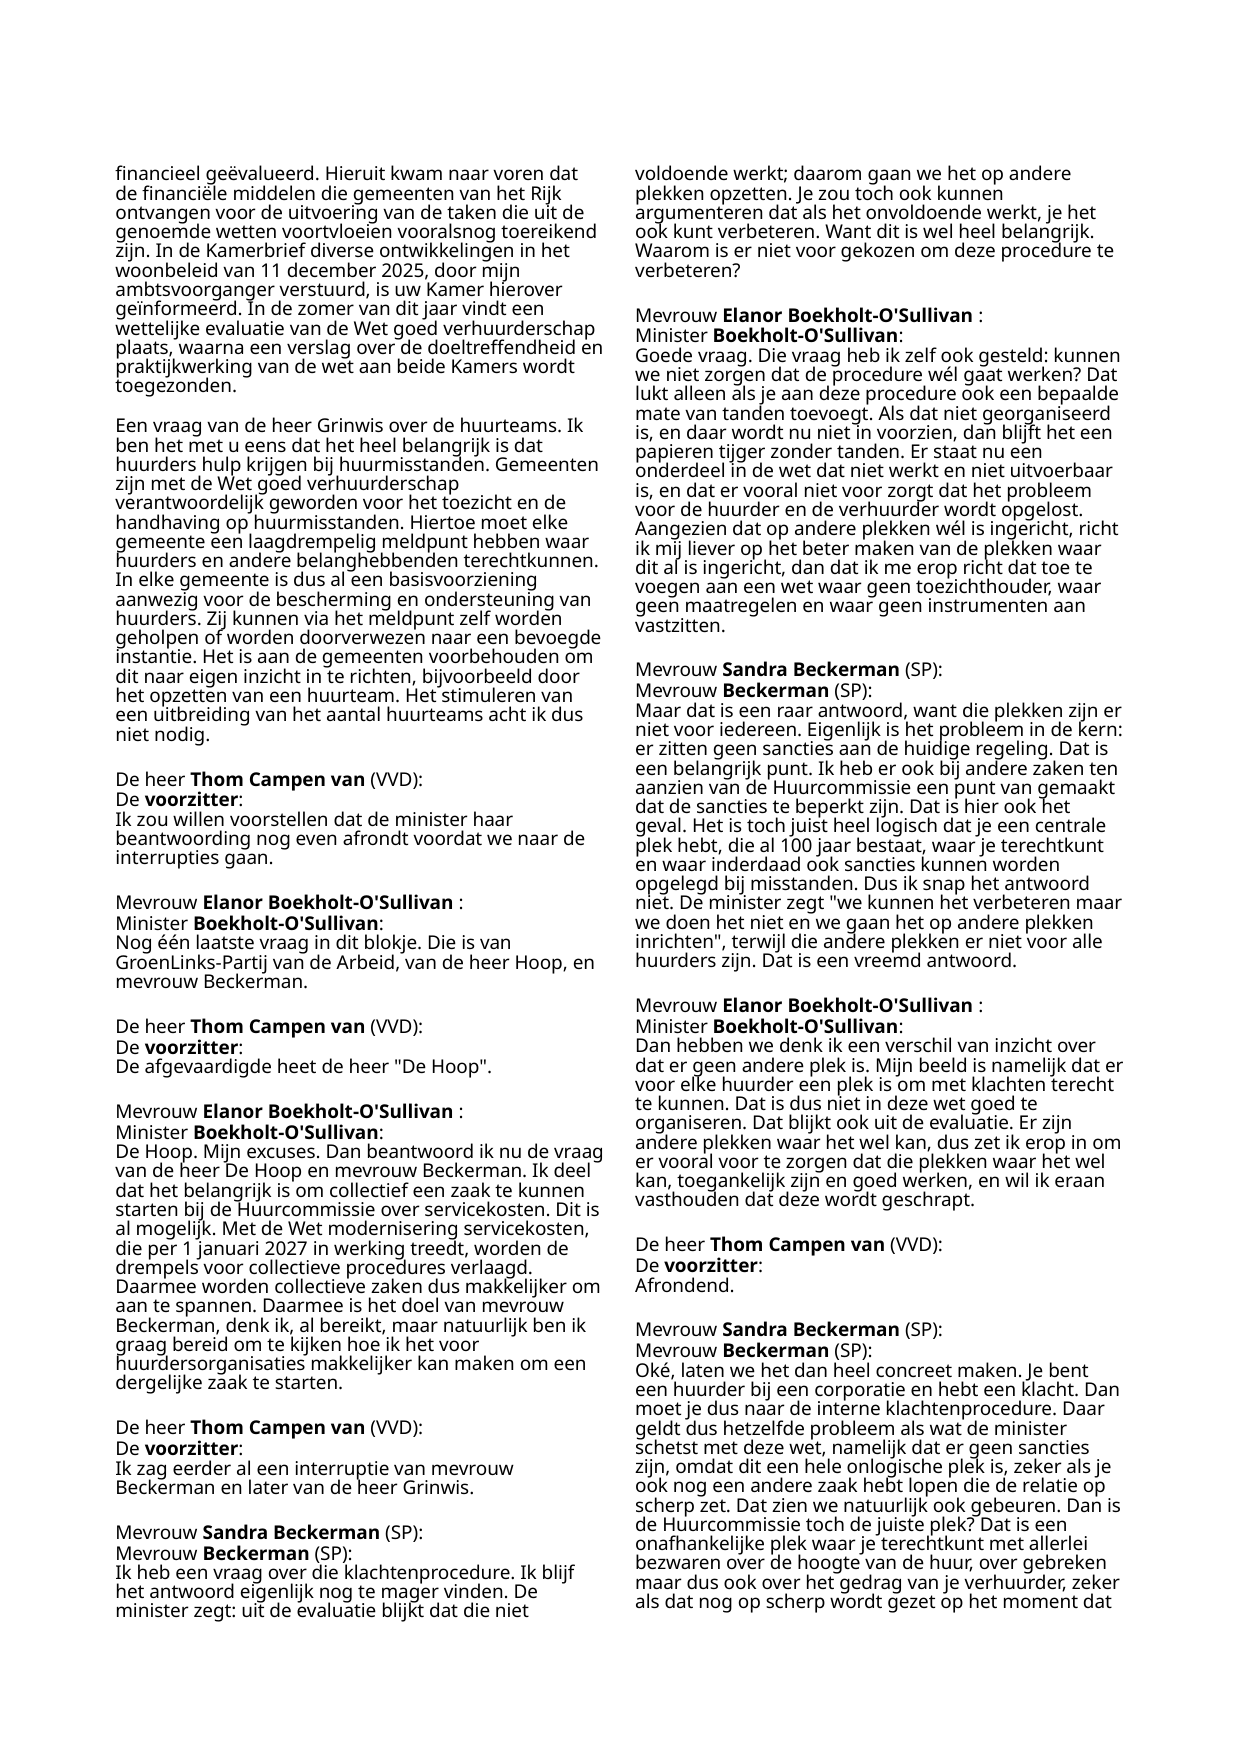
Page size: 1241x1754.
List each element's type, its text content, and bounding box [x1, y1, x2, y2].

text financieel geëvalueerd. Hieruit kwam naar voren dat de financiële middelen die gemeenten van het Rijk ontvangen voor de uitvoering van de taken die uit de genoemde wetten voortvloeien vooralsnog toereikend zijn. In de Kamerbrief diverse ontwikkelingen in het woonbeleid van 11 december 2025, door mijn ambtsvoorganger verstuurd, is uw Kamer hierover geïnformeerd. In de zomer van dit jaar vindt een wettelijke evaluatie van de Wet goed verhuurderschap plaats, waarna een verslag over de doeltreffendheid en praktijkwerking van de wet aan beide Kamers wordt toegezonden. [115, 165, 605, 397]
text De heer Thom Campen van (VVD): [115, 1013, 605, 1039]
text Mevrouw Sandra Beckerman (SP): [635, 1317, 1125, 1342]
text Mevrouw Elanor Boekholt-O'Sullivan : [635, 992, 1125, 1018]
text Mevrouw Sandra Beckerman (SP): [115, 1519, 605, 1544]
text Mevrouw Beckerman (SP): [635, 1342, 1125, 1362]
text Maar dat is een raar antwoord, want die plekken zijn er niet voor iedereen. Eigenlijk is het probleem in de kern: er zitten geen sancties aan de huidige regeling. Dat is een belangrijk punt. Ik heb er ook bij andere zaken ten aanzien van de Huurcommissie een punt van gemaakt dat de sancties te beperkt zijn. Dat is hier ook het geval. Het is toch juist heel logisch dat je een centrale plek hebt, die al 100 jaar bestaat, waar je terechtkunt en waar inderdaad ook sancties kunnen worden opgelegd bij misstanden. Dus ik snap het antwoord niet. De minister zegt "we kunnen het verbeteren maar we doen het niet en we gaan het op andere plekken inrichten", terwijl die andere plekken er niet voor alle huurders zijn. Dat is een vreemd antwoord. [635, 702, 1125, 971]
text Mevrouw Beckerman (SP): [635, 682, 1125, 702]
text De afgevaardigde heet de heer "De Hoop". [115, 1058, 605, 1077]
text Ik heb een vraag over die klachtenprocedure. Ik blijf het antwoord eigenlijk nog te mager vinden. De minister zegt: uit de evaluatie blijkt dat die niet [115, 1564, 605, 1622]
text Minister Boekholt-O'Sullivan: [115, 915, 605, 934]
text De heer Thom Campen van (VVD): [115, 1414, 605, 1440]
text Afrondend. [635, 1277, 1125, 1296]
text Minister Boekholt-O'Sullivan: [115, 1124, 605, 1143]
text Dan hebben we denk ik een verschil van inzicht over dat er geen andere plek is. Mijn beeld is namelijk dat er voor elke huurder een plek is om met klachten terecht te kunnen. Dat is dus niet in deze wet goed te organiseren. Dat blijkt ook uit de evaluatie. Er zijn andere plekken waar het wel kan, dus zet ik erop in om er vooral voor te zorgen dat die plekken waar het wel kan, toegankelijk zijn en goed werken, en wil ik eraan vasthouden dat deze wordt geschrapt. [635, 1037, 1125, 1211]
text Minister Boekholt-O'Sullivan: [635, 1018, 1125, 1037]
text voldoende werkt; daarom gaan we het op andere plekken opzetten. Je zou toch ook kunnen argumenteren dat als het onvoldoende werkt, je het ook kunt verbeteren. Want dit is wel heel belangrijk. Waarom is er niet voor gekozen om deze procedure te verbeteren? [635, 165, 1125, 281]
text Mevrouw Beckerman (SP): [115, 1544, 605, 1564]
text Mevrouw Elanor Boekholt-O'Sullivan : [115, 889, 605, 915]
text De heer Thom Campen van (VVD): [115, 766, 605, 791]
text De voorzitter: [115, 1039, 605, 1058]
text Minister Boekholt-O'Sullivan: [635, 327, 1125, 347]
text De voorzitter: [635, 1257, 1125, 1277]
text Oké, laten we het dan heel concreet maken. Je bent een huurder bij een corporatie en hebt een klacht. Dan moet je dus naar de interne klachtenprocedure. Daar geldt dus hetzelfde probleem als wat de minister schetst met deze wet, namelijk dat er geen sancties zijn, omdat dit een hele onlogische plek is, zeker als je ook nog een andere zaak hebt lopen die de relatie op scherp zet. Dat zien we natuurlijk ook gebeuren. Dan is de Huurcommissie toch de juiste plek? Dat is een onafhankelijke plek waar je terechtkunt met allerlei bezwaren over de hoogte van de huur, over gebreken maar dus ook over het gedrag van je verhuurder, zeker als dat nog op scherp wordt gezet op het moment dat [635, 1362, 1125, 1612]
text Een vraag van de heer Grinwis over de huurteams. Ik ben het met u eens dat het heel belangrijk is dat huurders hulp krijgen bij huurmisstanden. Gemeenten zijn met de Wet goed verhuurderschap verantwoordelijk geworden voor het toezicht en de handhaving op huurmisstanden. Hiertoe moet elke gemeente een laagdrempelig meldpunt hebben waar huurders en andere belanghebbenden terechtkunnen. In elke gemeente is dus al een basisvoorziening aanwezig voor de bescherming en ondersteuning van huurders. Zij kunnen via het meldpunt zelf worden geholpen of worden doorverwezen naar een bevoegde instantie. Het is aan de gemeenten voorbehouden om dit naar eigen inzicht in te richten, bijvoorbeeld door het opzetten van een huurteam. Het stimuleren van een uitbreiding van het aantal huurteams acht ik dus niet nodig. [115, 417, 605, 745]
text Goede vraag. Die vraag heb ik zelf ook gesteld: kunnen we niet zorgen dat de procedure wél gaat werken? Dat lukt alleen als je aan deze procedure ook een bepaalde mate van tanden toevoegt. Als dat niet georganiseerd is, en daar wordt nu niet in voorzien, dan blijft het een papieren tijger zonder tanden. Er staat nu een onderdeel in de wet dat niet werkt en niet uitvoerbaar is, en dat er vooral niet voor zorgt dat het probleem voor de huurder en de verhuurder wordt opgelost. Aangezien dat op andere plekken wél is ingericht, richt ik mij liever op het beter maken van de plekken waar dit al is ingericht, dan dat ik me erop richt dat toe te voegen aan een wet waar geen toezichthouder, waar geen maatregelen en waar geen instrumenten aan vastzitten. [635, 347, 1125, 636]
text De heer Thom Campen van (VVD): [635, 1232, 1125, 1257]
text Nog één laatste vraag in dit blokje. Die is van GroenLinks-Partij van de Arbeid, van de heer Hoop, en mevrouw Beckerman. [115, 934, 605, 992]
text De voorzitter: [115, 1440, 605, 1459]
text Mevrouw Elanor Boekholt-O'Sullivan : [635, 302, 1125, 327]
text Ik zag eerder al een interruptie van mevrouw Beckerman en later van de heer Grinwis. [115, 1459, 605, 1498]
text Mevrouw Elanor Boekholt-O'Sullivan : [115, 1098, 605, 1124]
text Mevrouw Sandra Beckerman (SP): [635, 657, 1125, 682]
text De voorzitter: [115, 791, 605, 811]
text De Hoop. Mijn excuses. Dan beantwoord ik nu de vraag van de heer De Hoop en mevrouw Beckerman. Ik deel dat het belangrijk is om collectief een zaak te kunnen starten bij de Huurcommissie over servicekosten. Dit is al mogelijk. Met de Wet modernisering servicekosten, die per 1 januari 2027 in werking treedt, worden de drempels voor collectieve procedures verlaagd. Daarmee worden collectieve zaken dus makkelijker om aan te spannen. Daarmee is het doel van mevrouw Beckerman, denk ik, al bereikt, maar natuurlijk ben ik graag bereid om te kijken hoe ik het voor huurdersorganisaties makkelijker kan maken om een dergelijke zaak te starten. [115, 1143, 605, 1394]
text Ik zou willen voorstellen dat de minister haar beantwoording nog even afrondt voordat we naar de interrupties gaan. [115, 811, 605, 868]
